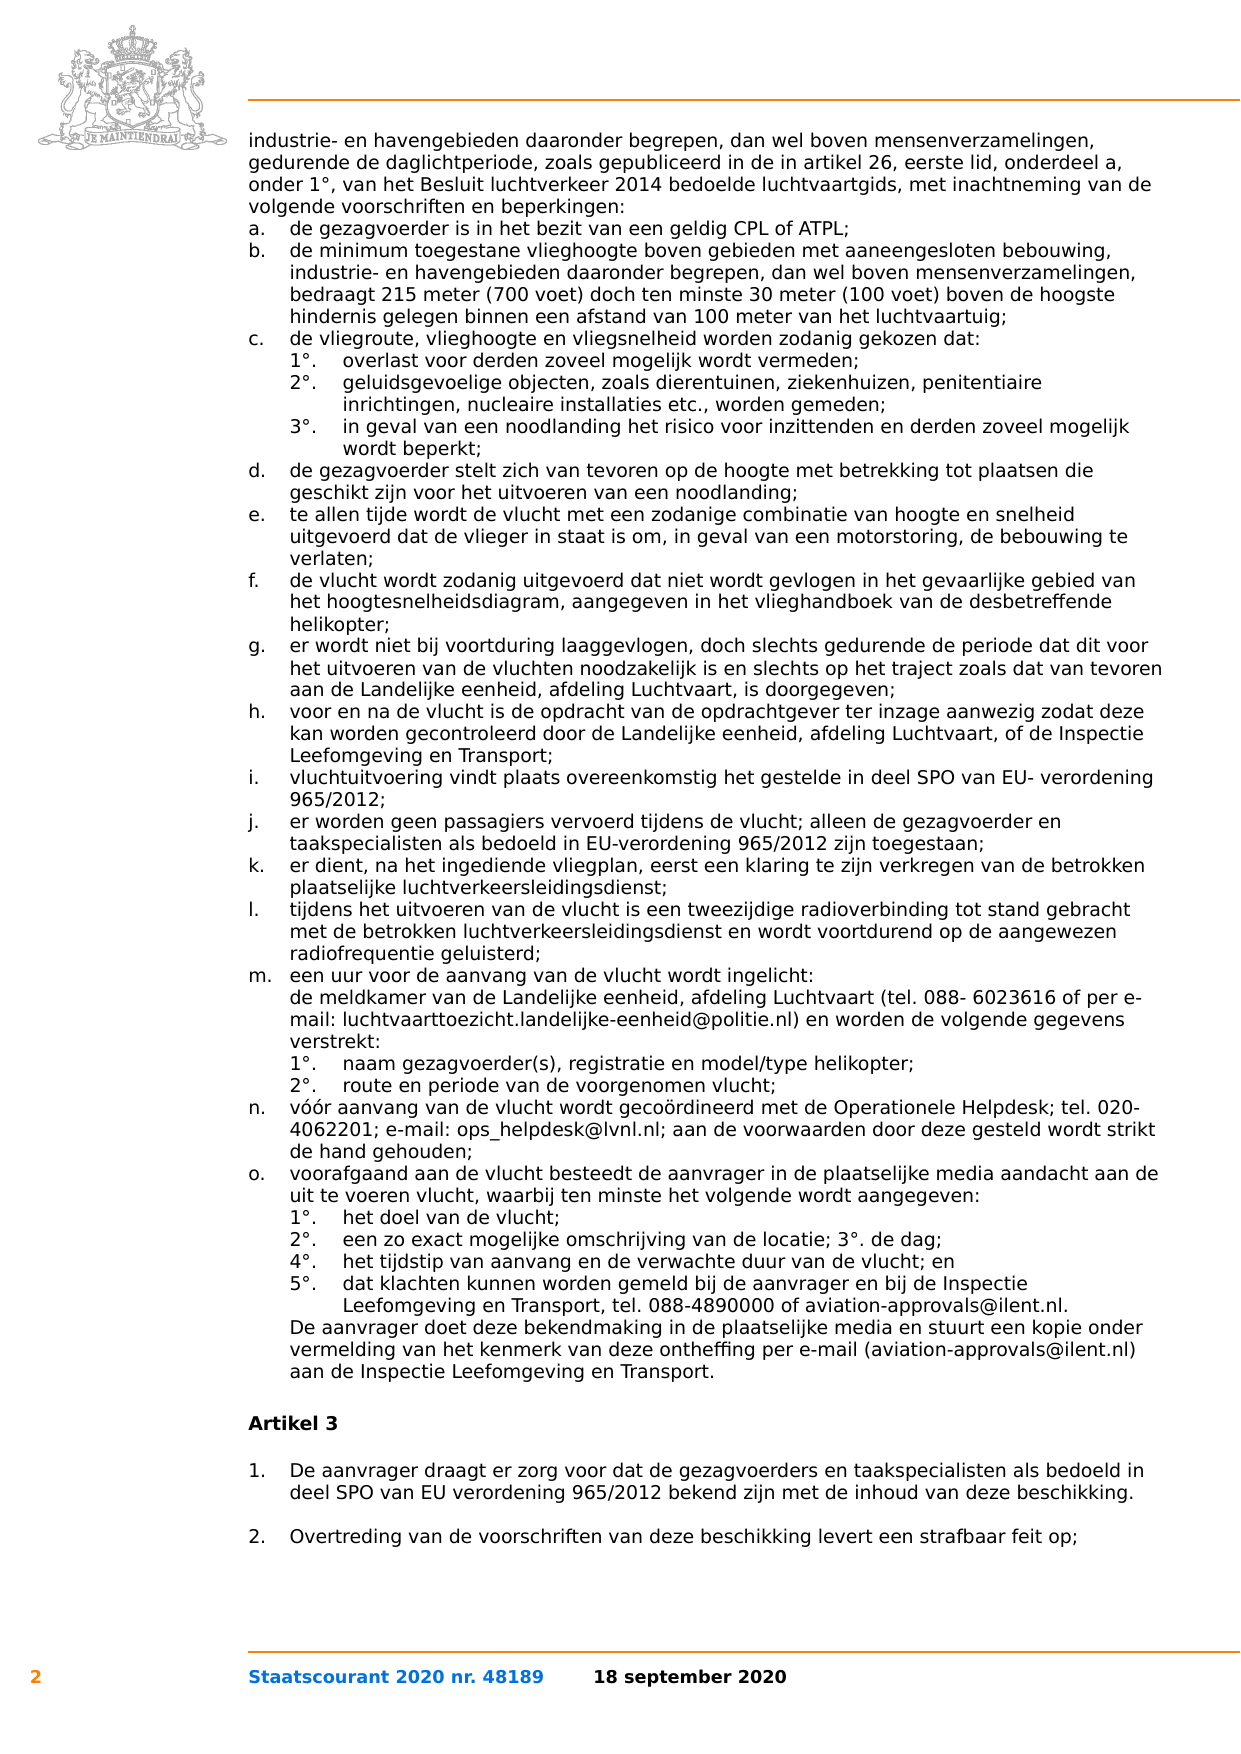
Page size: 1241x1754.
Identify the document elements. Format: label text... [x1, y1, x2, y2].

text b. de minimum toegestane vlieghoogte boven gebieden met aaneengesloten bebouwing, industrie- en havengebieden daaronder begrepen, dan wel boven mensenverzamelingen, bedraagt 215 meter (700 voet) doch ten minste 30 meter (100 voet) boven de hoogste hindernis gelegen binnen een afstand van 100 meter van het luchtvaartuig; [248, 240, 1163, 328]
text 2°. een zo exact mogelijke omschrijving van de locatie; 3°. de dag; [289, 1229, 1163, 1251]
picture [38, 25, 227, 150]
text 3°. in geval van een noodlanding het risico voor inzittenden en derden zoveel mogelijk wordt beperkt; [289, 416, 1163, 459]
text d. de gezagvoerder stelt zich van tevoren op de hoogte met betrekking tot plaatsen die geschikt zijn voor het uitvoeren van een noodlanding; [248, 459, 1163, 503]
text 1°. overlast voor derden zoveel mogelijk wordt vermeden; [289, 350, 1163, 372]
text f. de vlucht wordt zodanig uitgevoerd dat niet wordt gevlogen in het gevaarlijke gebied van het hoogtesnelheidsdiagram, aangegeven in het vlieghandboek van de desbetreffende helikopter; [248, 569, 1163, 635]
text j. er worden geen passagiers vervoerd tijdens de vlucht; alleen de gezagvoerder en taakspecialisten als bedoeld in EU-verordening 965/2012 zijn toegestaan; [248, 811, 1163, 855]
text De aanvrager doet deze bekendmaking in de plaatselijke media en stuurt een kopie onder vermelding van het kenmerk van deze ontheffing per e-mail (aviation-approvals@ilent.nl) aan de Inspectie Leefomgeving en Transport. [289, 1317, 1163, 1383]
text de meldkamer van de Landelijke eenheid, afdeling Luchtvaart (tel. 088- 6023616 of per e-mail: luchtvaarttoezicht.landelijke-eenheid@politie.nl) en worden de volgende gegevens verstrekt: [289, 987, 1163, 1053]
text c. de vliegroute, vlieghoogte en vliegsnelheid worden zodanig gekozen dat: [248, 328, 1163, 350]
text 2. Overtreding van de voorschriften van deze beschikking levert een strafbaar feit op; [248, 1526, 1163, 1547]
text k. er dient, na het ingediende vliegplan, eerst een klaring te zijn verkregen van de betrokken plaatselijke luchtverkeersleidingsdienst; [248, 855, 1163, 899]
text 1°. naam gezagvoerder(s), registratie en model/type helikopter; [289, 1053, 1163, 1075]
text m. een uur voor de aanvang van de vlucht wordt ingelicht: [248, 965, 1163, 987]
subtitle Artikel 3 [248, 1413, 1163, 1435]
text 2°. geluidsgevoelige objecten, zoals dierentuinen, ziekenhuizen, penitentiaire inrichtingen, nucleaire installaties etc., worden gemeden; [289, 372, 1163, 416]
text a. de gezagvoerder is in het bezit van een geldig CPL of ATPL; [248, 218, 1163, 240]
text n. vóór aanvang van de vlucht wordt gecoördineerd met de Operationele Helpdesk; tel. 020-4062201; e-mail: ops_helpdesk@lvnl.nl; aan de voorwaarden door deze gesteld wordt strikt de hand gehouden; [248, 1097, 1163, 1163]
text g. er wordt niet bij voortduring laaggevlogen, doch slechts gedurende de periode dat dit voor het uitvoeren van de vluchten noodzakelijk is en slechts op het traject zoals dat van tevoren aan de Landelijke eenheid, afdeling Luchtvaart, is doorgegeven; [248, 635, 1163, 701]
text o. voorafgaand aan de vlucht besteedt de aanvrager in de plaatselijke media aandacht aan de uit te voeren vlucht, waarbij ten minste het volgende wordt aangegeven: [248, 1163, 1163, 1207]
text 4°. het tijdstip van aanvang en de verwachte duur van de vlucht; en [289, 1251, 1163, 1273]
text 2°. route en periode van de voorgenomen vlucht; [289, 1075, 1163, 1097]
text h. voor en na de vlucht is de opdracht van de opdrachtgever ter inzage aanwezig zodat deze kan worden gecontroleerd door de Landelijke eenheid, afdeling Luchtvaart, of de Inspectie Leefomgeving en Transport; [248, 701, 1163, 767]
text 1. De aanvrager draagt er zorg voor dat de gezagvoerders en taakspecialisten als bedoeld in deel SPO van EU verordening 965/2012 bekend zijn met de inhoud van deze beschikking. [248, 1460, 1163, 1504]
text l. tijdens het uitvoeren van de vlucht is een tweezijdige radioverbinding tot stand gebracht met de betrokken luchtverkeersleidingsdienst en wordt voortdurend op de aangewezen radiofrequentie geluisterd; [248, 899, 1163, 965]
text industrie- en havengebieden daaronder begrepen, dan wel boven mensenverzamelingen, gedurende de daglichtperiode, zoals gepubliceerd in de in artikel 26, eerste lid, onderdeel a, onder 1°, van het Besluit luchtverkeer 2014 bedoelde luchtvaartgids, met inachtneming van de volgende voorschriften en beperkingen: [248, 130, 1163, 218]
text 5°. dat klachten kunnen worden gemeld bij de aanvrager en bij de Inspectie Leefomgeving en Transport, tel. 088-4890000 of aviation-approvals@ilent.nl. [289, 1273, 1163, 1317]
text 1°. het doel van de vlucht; [289, 1207, 1163, 1229]
text e. te allen tijde wordt de vlucht met een zodanige combinatie van hoogte en snelheid uitgevoerd dat de vlieger in staat is om, in geval van een motorstoring, de bebouwing te verlaten; [248, 503, 1163, 569]
text i. vluchtuitvoering vindt plaats overeenkomstig het gestelde in deel SPO van EU- verordening 965/2012; [248, 767, 1163, 811]
